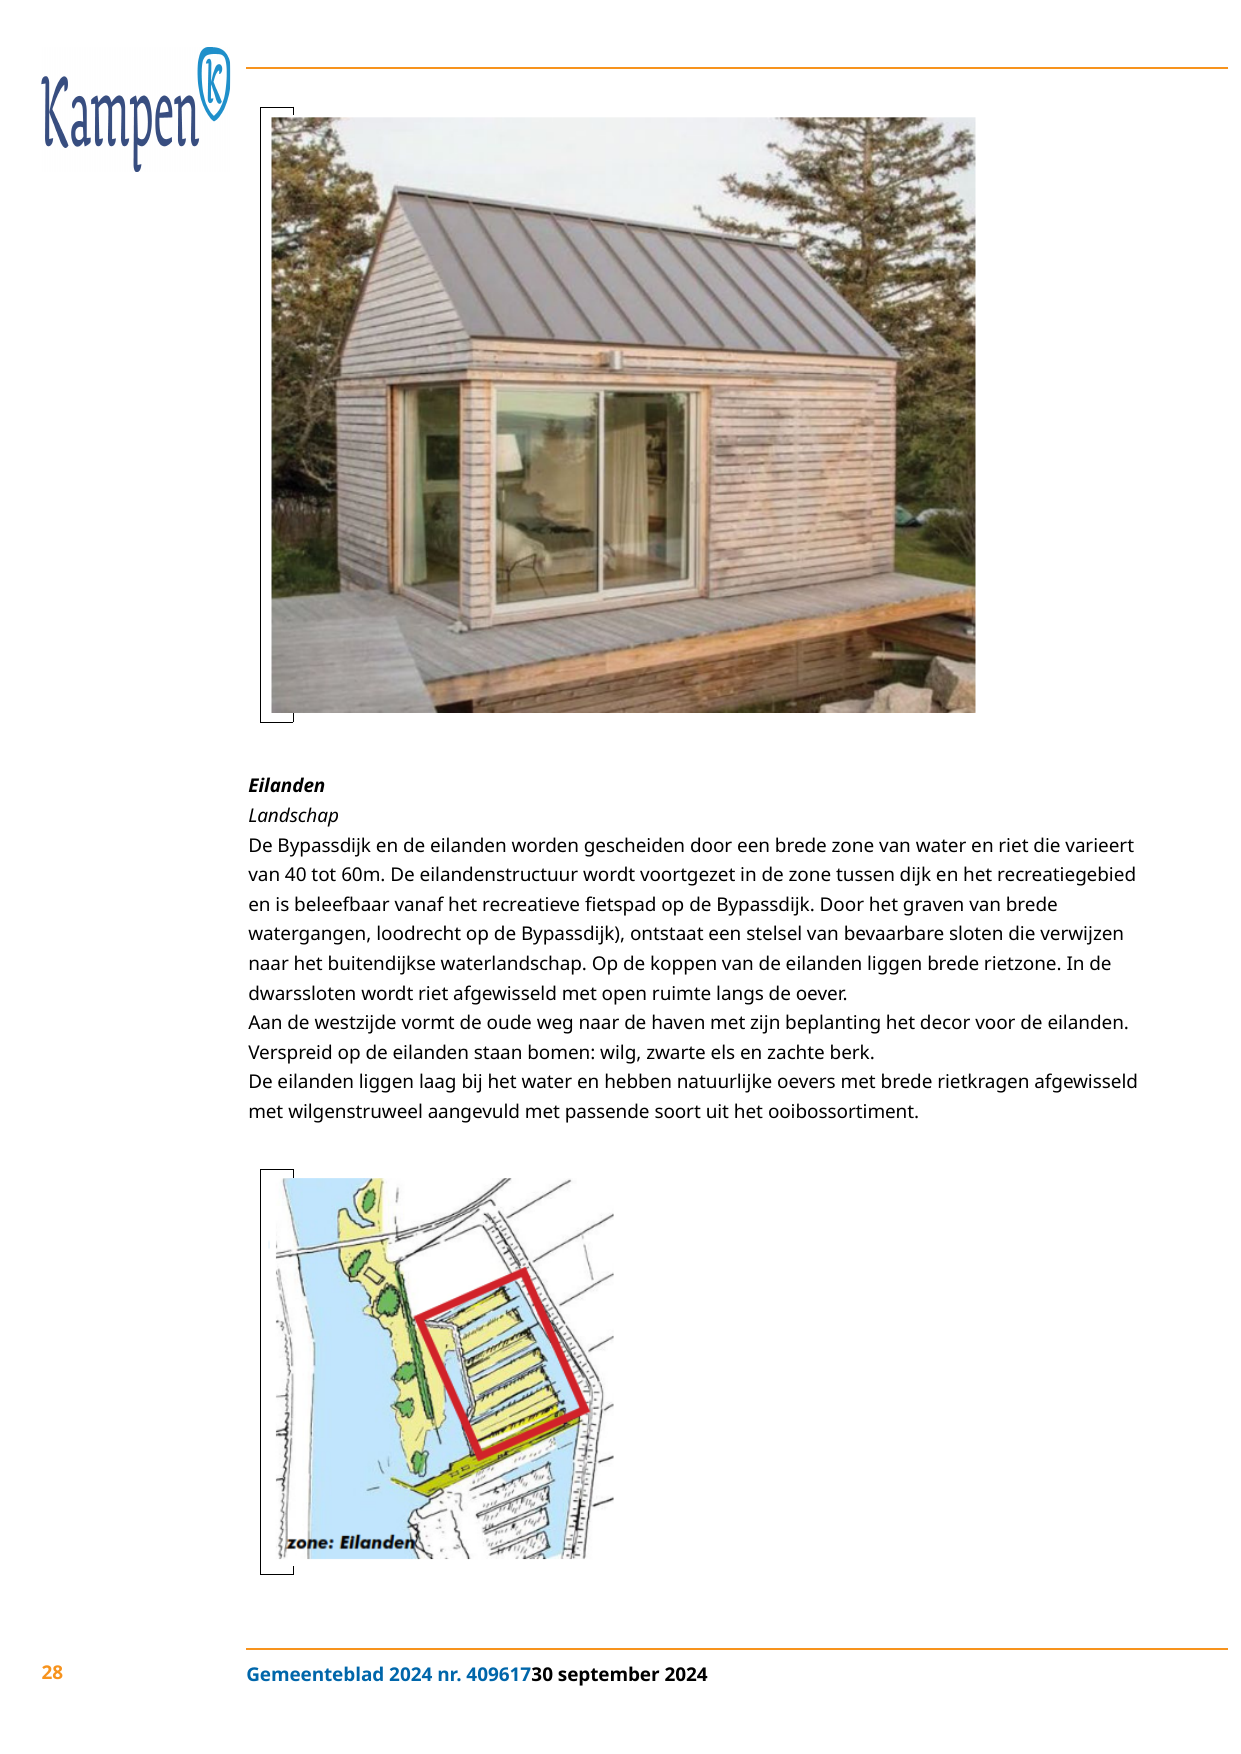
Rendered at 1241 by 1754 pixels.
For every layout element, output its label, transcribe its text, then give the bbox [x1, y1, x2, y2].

picture [268, 1178, 624, 1566]
picture [41, 47, 231, 172]
picture [268, 115, 978, 713]
text Landschap [248, 802, 1152, 828]
text De Bypassdijk en de eilanden worden gescheiden door een brede zone van water en riet die varieert van 40 tot 60m. De eilandenstructuur wordt voortgezet in de zone tussen dijk en het recreatiegebied en is beleefbaar vanaf het recreatieve fietspad op de Bypassdijk. Door het graven van brede watergangen, loodrecht op de Bypassdijk), ontstaat een stelsel van bevaarbare sloten die verwijzen naar het buitendijkse waterlandschap. Op de koppen van de eilanden liggen brede rietzone. In de dwarssloten wordt riet afgewisseld met open ruimte langs de oever. [248, 832, 1152, 1005]
text De eilanden liggen laag bij het water en hebben natuurlijke oevers met brede rietkragen afgewisseld met wilgenstruweel aangevuld met passende soort uit het ooibossortiment. [248, 1068, 1152, 1124]
text Aan de westzijde vormt de oude weg naar de haven met zijn beplanting het decor voor de eilanden. Verspreid op de eilanden staan bomen: wilg, zwarte els en zachte berk. [248, 1009, 1152, 1064]
text Eilanden [248, 773, 1152, 798]
